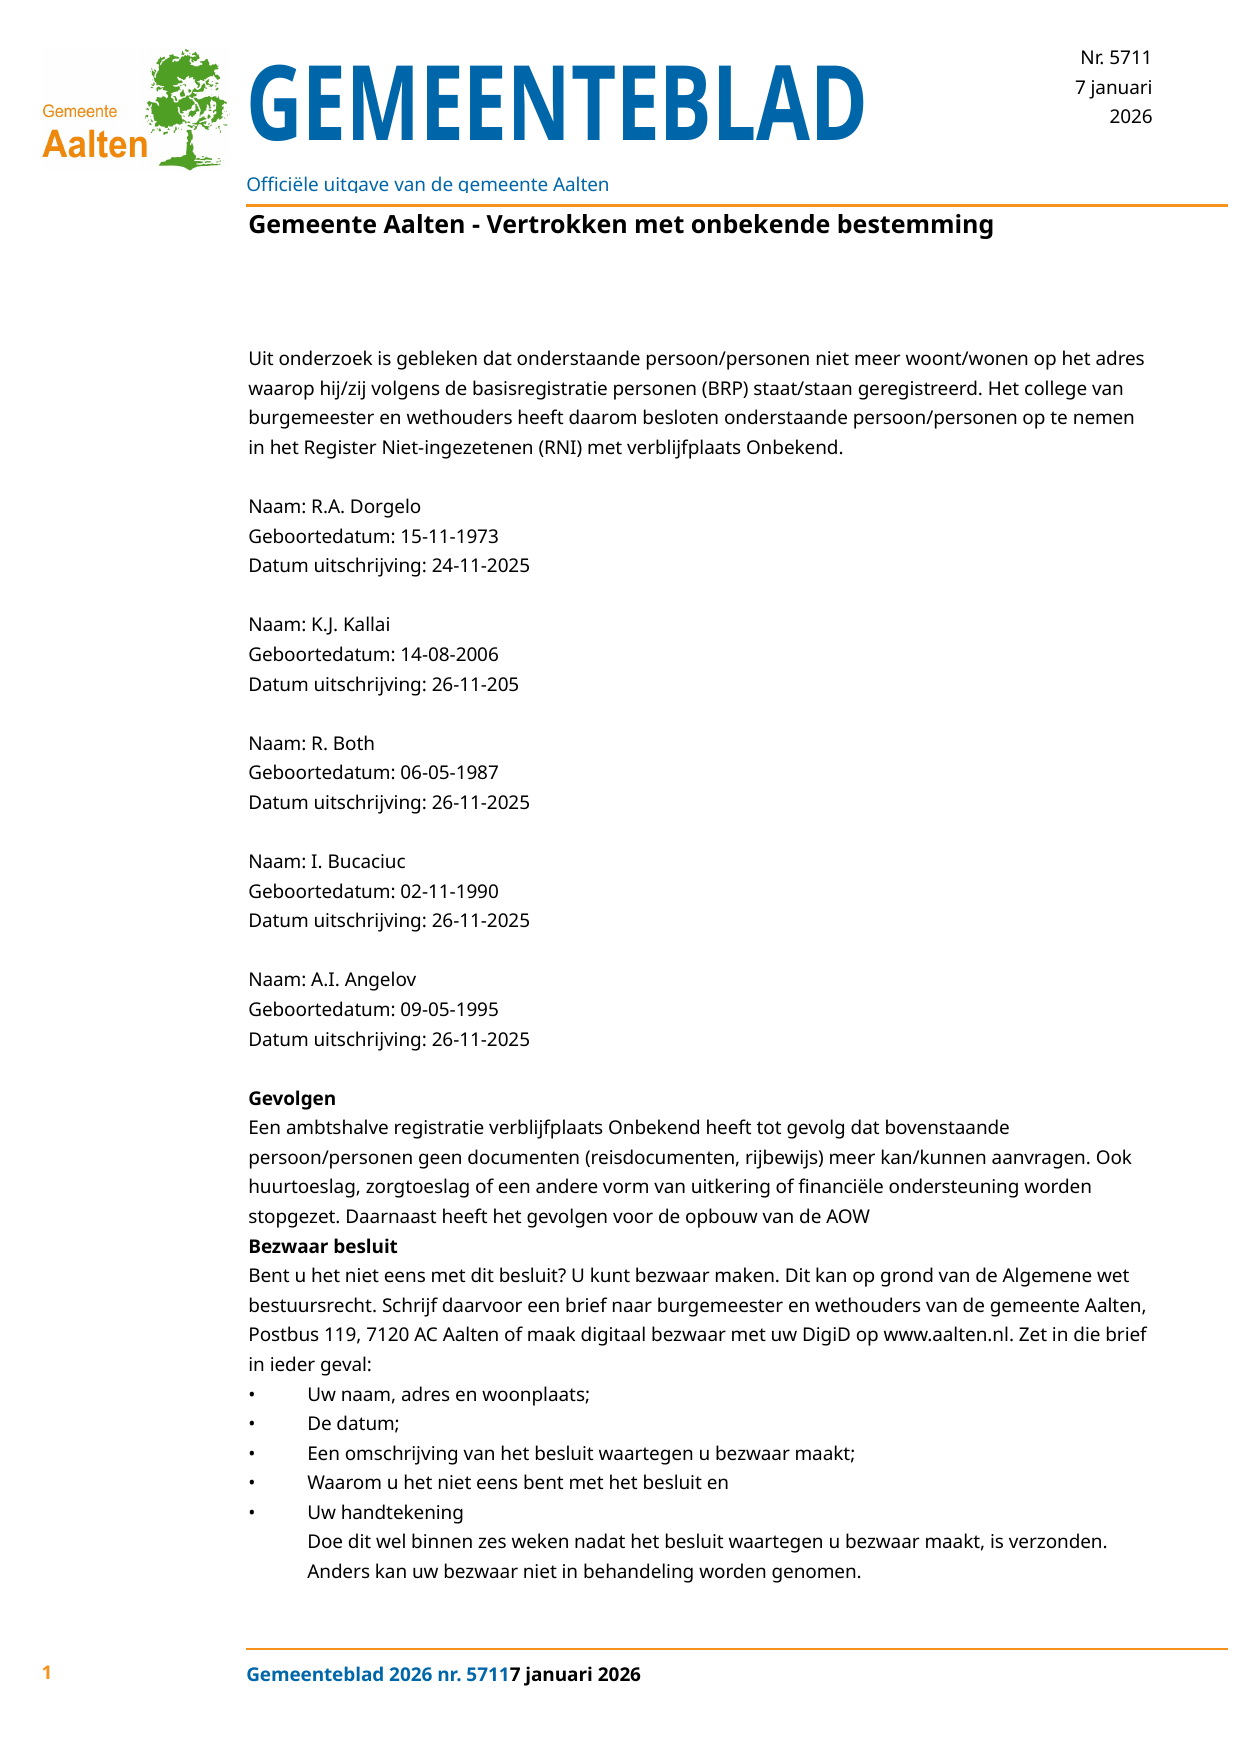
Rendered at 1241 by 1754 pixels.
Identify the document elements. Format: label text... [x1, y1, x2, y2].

list Uw handtekening [248, 1499, 1152, 1525]
text Geboortedatum: 15-11-1973 [248, 523, 1152, 548]
text Geboortedatum: 14-08-2006 [248, 641, 1152, 667]
text Naam: K.J. Kallai [248, 612, 1152, 637]
text Een ambtshalve registratie verblijfplaats Onbekend heeft tot gevolg dat bovenstaande persoon/personen geen documenten (reisdocumenten, rijbewijs) meer kan/kunnen aanvragen. Ook huurtoeslag, zorgtoeslag of een andere vorm van uitkering of financiële ondersteuning worden stopgezet. Daarnaast heeft het gevolgen voor de opbouw van de AOW [248, 1114, 1152, 1229]
text Datum uitschrijving: 26-11-2025 [248, 1026, 1152, 1051]
list Uw naam, adres en woonplaats; [248, 1381, 1152, 1406]
text Naam: R.A. Dorgelo [248, 493, 1152, 519]
text Datum uitschrijving: 26-11-2025 [248, 907, 1152, 933]
text Datum uitschrijving: 26-11-2025 [248, 789, 1152, 815]
text Datum uitschrijving: 26-11-205 [248, 671, 1152, 696]
text Gevolgen [248, 1085, 1152, 1111]
list Doe dit wel binnen zes weken nadat het besluit waartegen u bezwaar maakt, is verzonden. Anders kan uw bezwaar niet in behandeling worden genomen. [248, 1529, 1152, 1584]
text Bent u het niet eens met dit besluit? U kunt bezwaar maken. Dit kan op grond van de Algemene wet bestuursrecht. Schrijf daarvoor een brief naar burgemeester en wethouders van de gemeente Aalten, Postbus 119, 7120 AC Aalten of maak digitaal bezwaar met uw DigiD op www.aalten.nl. Zet in die brief in ieder geval: [248, 1262, 1152, 1377]
text Datum uitschrijving: 24-11-2025 [248, 552, 1152, 578]
text Uit onderzoek is gebleken dat onderstaande persoon/personen niet meer woont/wonen op het adres waarop hij/zij volgens de basisregistratie personen (BRP) staat/staan geregistreerd. Het college van burgemeester en wethouders heeft daarom besloten onderstaande persoon/personen op te nemen in het Register Niet-ingezetenen (RNI) met verblijfplaats Onbekend. [248, 345, 1152, 460]
text Naam: A.I. Angelov [248, 967, 1152, 992]
picture [41, 47, 231, 172]
text Gemeente Aalten - Vertrokken met onbekende bestemming [248, 207, 1152, 241]
text Geboortedatum: 09-05-1995 [248, 996, 1152, 1022]
list De datum; [248, 1410, 1152, 1436]
text Bezwaar besluit [248, 1233, 1152, 1258]
list Een omschrijving van het besluit waartegen u bezwaar maakt; [248, 1440, 1152, 1466]
list Waarom u het niet eens bent met het besluit en [248, 1469, 1152, 1495]
text Geboortedatum: 02-11-1990 [248, 878, 1152, 903]
text Naam: I. Bucaciuc [248, 848, 1152, 874]
text Geboortedatum: 06-05-1987 [248, 759, 1152, 785]
text Naam: R. Both [248, 730, 1152, 756]
